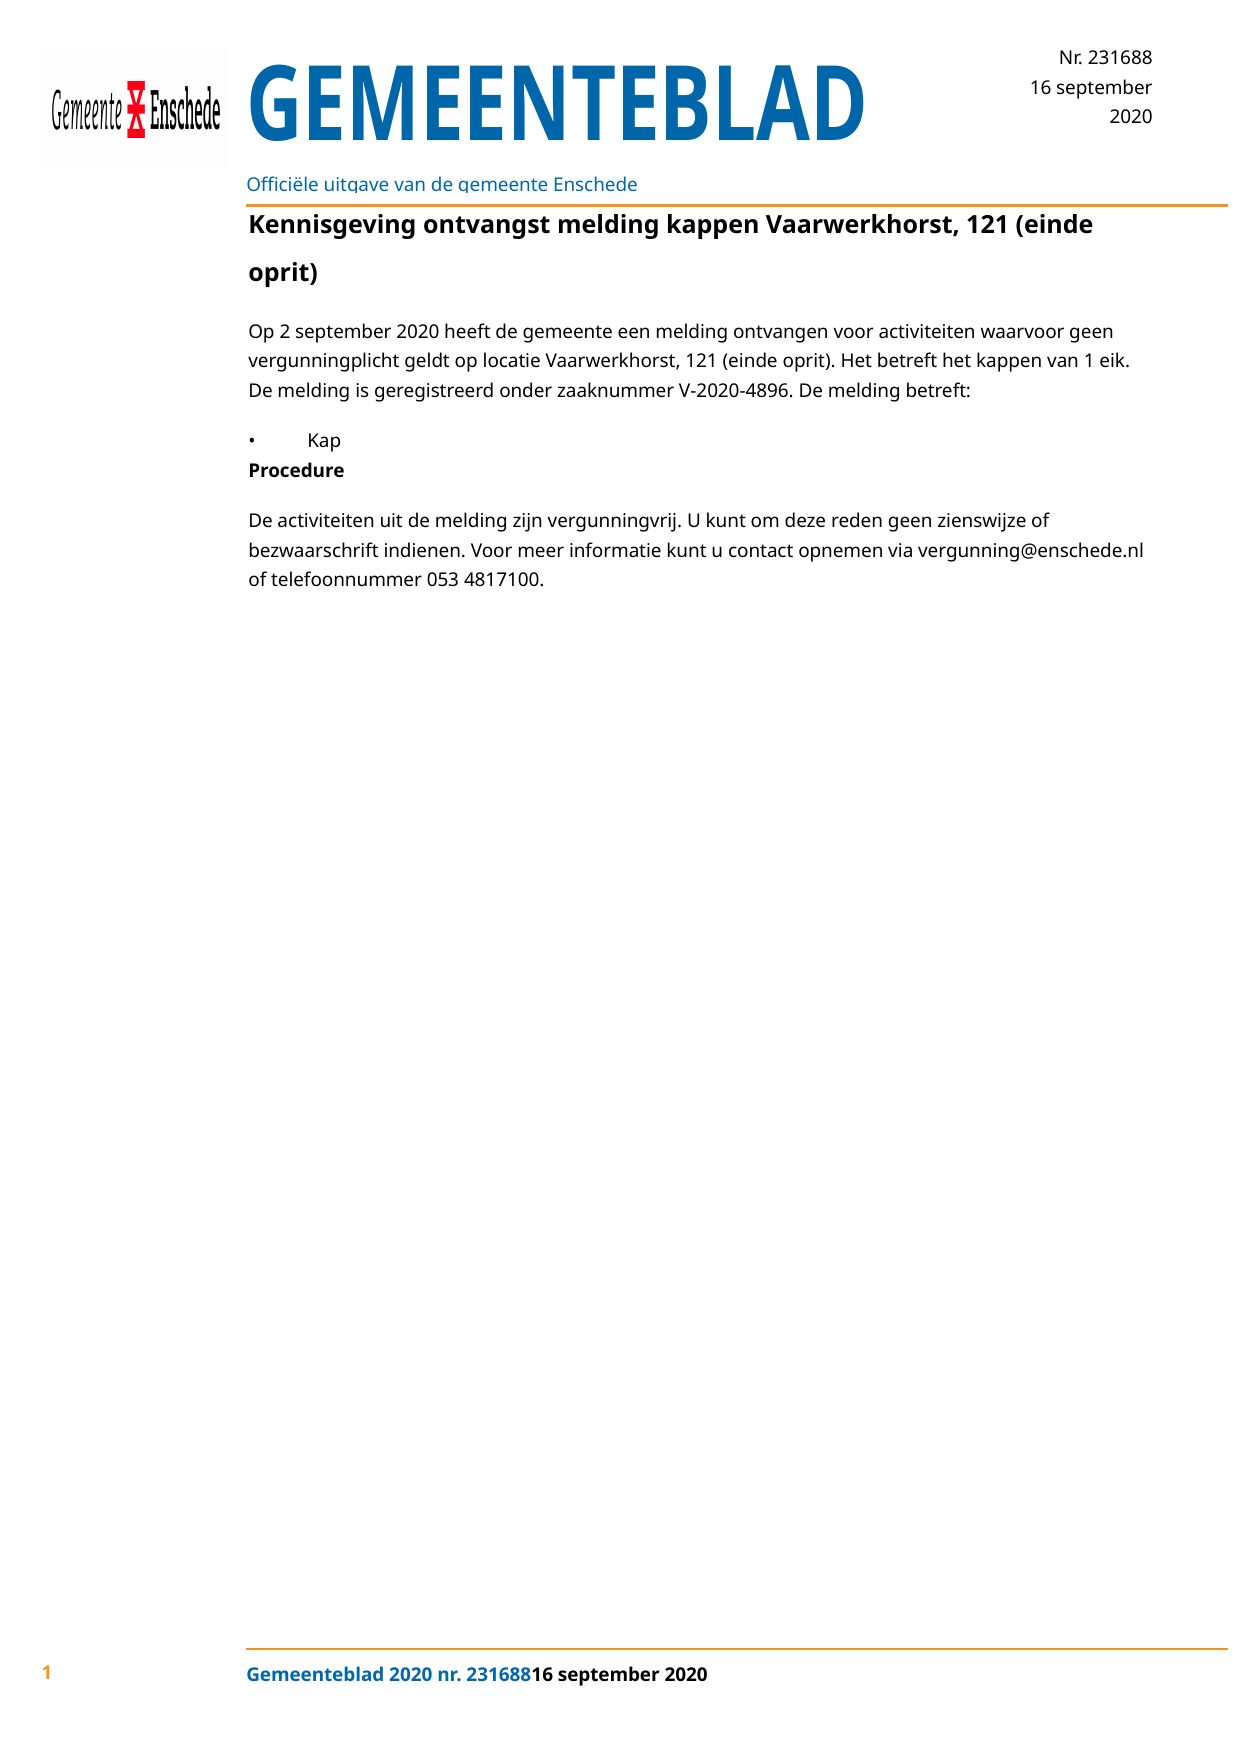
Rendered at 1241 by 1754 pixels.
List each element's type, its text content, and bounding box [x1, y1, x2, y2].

text Procedure [248, 457, 1152, 483]
list Kap [248, 427, 1152, 453]
picture [41, 47, 231, 172]
text De activiteiten uit de melding zijn vergunningvrij. U kunt om deze reden geen zienswijze of bezwaarschrift indienen. Voor meer informatie kunt u contact opnemen via vergunning@enschede.nl of telefoonnummer 053 4817100. [248, 507, 1152, 592]
text Kennisgeving ontvangst melding kappen Vaarwerkhorst, 121 (einde oprit) [248, 207, 1152, 288]
text Op 2 september 2020 heeft de gemeente een melding ontvangen voor activiteiten waarvoor geen vergunningplicht geldt op locatie Vaarwerkhorst, 121 (einde oprit). Het betreft het kappen van 1 eik. De melding is geregistreerd onder zaaknummer V-2020-4896. De melding betreft: [248, 318, 1152, 403]
